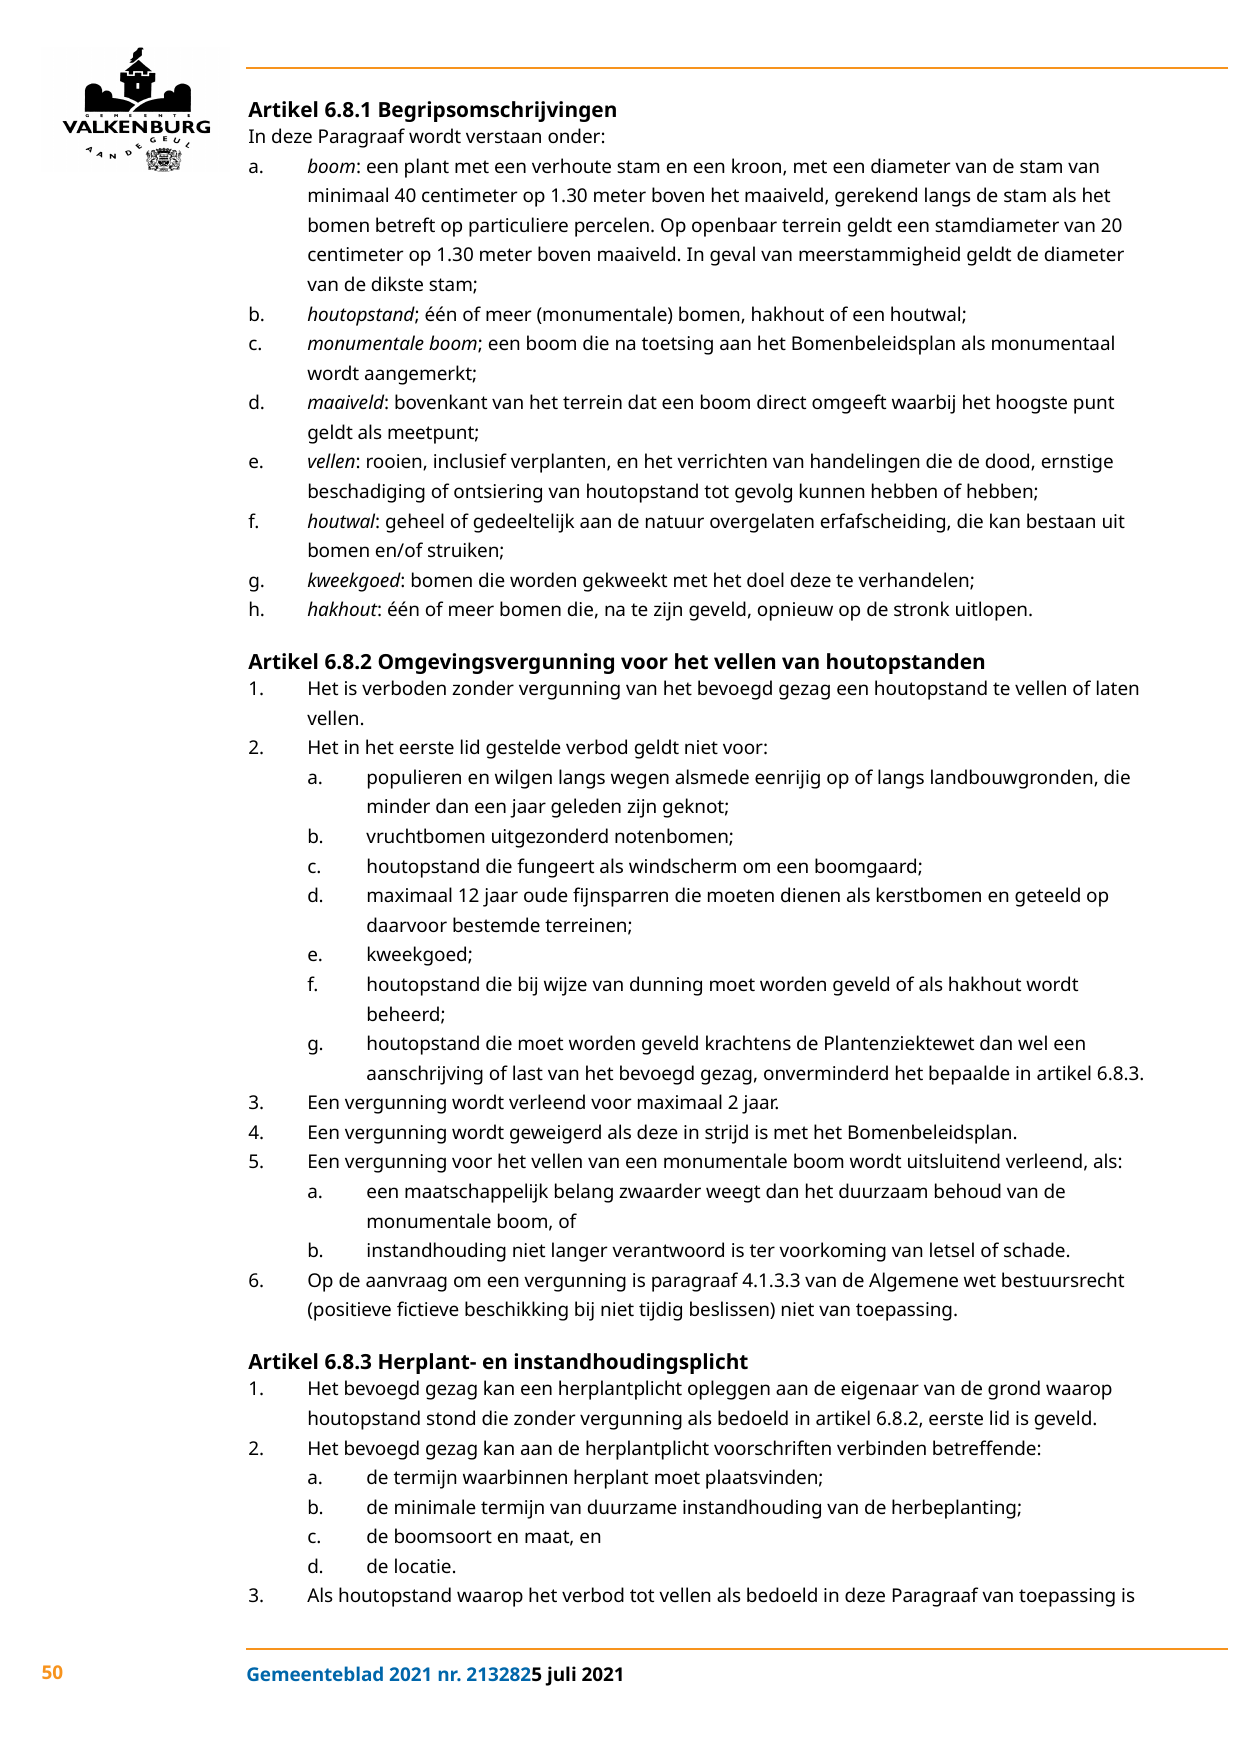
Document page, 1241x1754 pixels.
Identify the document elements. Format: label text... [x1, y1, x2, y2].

list maximaal 12 jaar oude fijnsparren die moeten dienen als kerstbomen en geteeld op daarvoor bestemde terreinen; [307, 882, 1152, 938]
text In deze Paragraaf wordt verstaan onder: [248, 123, 1152, 149]
list kweekgoed: bomen die worden gekweekt met het doel deze te verhandelen; [248, 567, 1152, 593]
list Op de aanvraag om een vergunning is paragraaf 4.1.3.3 van de Algemene wet bestuursrecht (positieve fictieve beschikking bij niet tijdig beslissen) niet van toepassing. [248, 1267, 1152, 1322]
list houtopstand; één of meer (monumentale) bomen, hakhout of een houtwal; [248, 301, 1152, 326]
list Het in het eerste lid gestelde verbod geldt niet voor: [248, 734, 1152, 760]
list kweekgoed; [307, 942, 1152, 967]
list houtwal: geheel of gedeeltelijk aan de natuur overgelaten erfafscheiding, die kan bestaan uit bomen en/of struiken; [248, 508, 1152, 563]
list Het is verboden zonder vergunning van het bevoegd gezag een houtopstand te vellen of laten vellen. [248, 675, 1152, 731]
list populieren en wilgen langs wegen alsmede eenrijig op of langs landbouwgronden, die minder dan een jaar geleden zijn geknot; [307, 764, 1152, 819]
list de termijn waarbinnen herplant moet plaatsvinden; [307, 1464, 1152, 1490]
list een maatschappelijk belang zwaarder weegt dan het duurzaam behoud van de monumentale boom, of [307, 1178, 1152, 1234]
list de locatie. [307, 1553, 1152, 1579]
list houtopstand die moet worden geveld krachtens de Plantenziektewet dan wel een aanschrijving of last van het bevoegd gezag, onverminderd het bepaalde in artikel 6.8.3. [307, 1030, 1152, 1086]
list monumentale boom; een boom die na toetsing aan het Bomenbeleidsplan als monumentaal wordt aangemerkt; [248, 330, 1152, 386]
list boom: een plant met een verhoute stam en een kroon, met een diameter van de stam van minimaal 40 centimeter op 1.30 meter boven het maaiveld, gerekend langs de stam als het bomen betreft op particuliere percelen. Op openbaar terrein geldt een stamdiameter van 20 centimeter op 1.30 meter boven maaiveld. In geval van meerstammigheid geldt de diameter van de dikste stam; [248, 153, 1152, 297]
list Een vergunning wordt verleend voor maximaal 2 jaar. [248, 1089, 1152, 1115]
list Het bevoegd gezag kan aan de herplantplicht voorschriften verbinden betreffende: [248, 1435, 1152, 1460]
list hakhout: één of meer bomen die, na te zijn geveld, opnieuw op de stronk uitlopen. [248, 597, 1152, 622]
list Een vergunning wordt geweigerd als deze in strijd is met het Bomenbeleidsplan. [248, 1119, 1152, 1145]
text Artikel 6.8.2 Omgevingsvergunning voor het vellen van houtopstanden [248, 647, 1152, 675]
list Als houtopstand waarop het verbod tot vellen als bedoeld in deze Paragraaf van toepassing is [248, 1583, 1152, 1608]
list houtopstand die bij wijze van dunning moet worden geveld of als hakhout wordt beheerd; [307, 971, 1152, 1027]
list vellen: rooien, inclusief verplanten, en het verrichten van handelingen die de dood, ernstige beschadiging of ontsiering van houtopstand tot gevolg kunnen hebben of hebben; [248, 449, 1152, 504]
list de boomsoort en maat, en [307, 1523, 1152, 1549]
list de minimale termijn van duurzame instandhouding van de herbeplanting; [307, 1494, 1152, 1519]
text Artikel 6.8.1 Begripsomschrijvingen [248, 95, 1152, 123]
list Een vergunning voor het vellen van een monumentale boom wordt uitsluitend verleend, als: [248, 1149, 1152, 1174]
list instandhouding niet langer verantwoord is ter voorkoming van letsel of schade. [307, 1237, 1152, 1263]
picture [41, 47, 231, 172]
text Artikel 6.8.3 Herplant- en instandhoudingsplicht [248, 1347, 1152, 1376]
list vruchtbomen uitgezonderd notenbomen; [307, 823, 1152, 849]
list houtopstand die fungeert als windscherm om een boomgaard; [307, 853, 1152, 879]
list Het bevoegd gezag kan een herplantplicht opleggen aan de eigenaar van de grond waarop houtopstand stond die zonder vergunning als bedoeld in artikel 6.8.2, eerste lid is geveld. [248, 1376, 1152, 1431]
list maaiveld: bovenkant van het terrein dat een boom direct omgeeft waarbij het hoogste punt geldt als meetpunt; [248, 389, 1152, 445]
